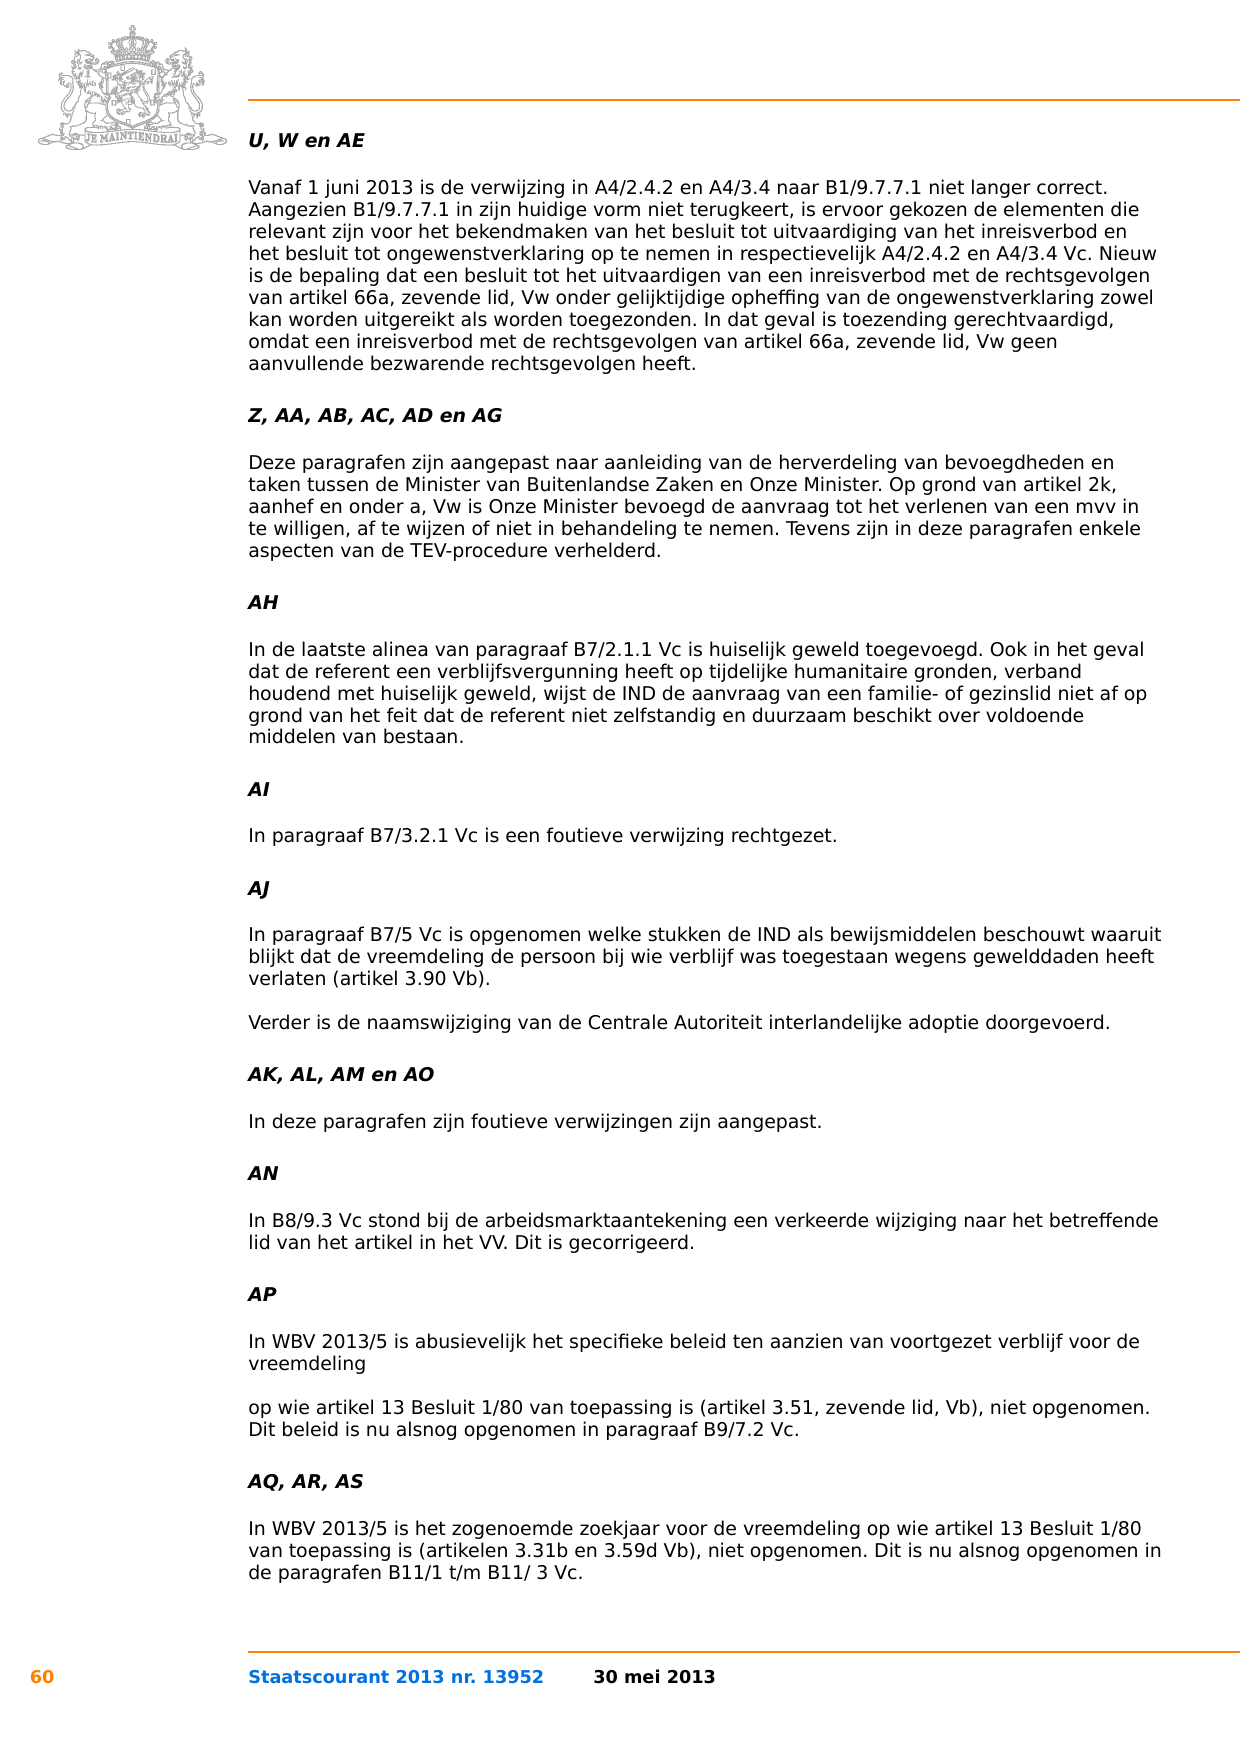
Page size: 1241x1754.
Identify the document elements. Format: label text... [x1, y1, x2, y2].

subtitle AN [248, 1163, 1163, 1185]
subtitle AP [248, 1284, 1163, 1306]
text In deze paragrafen zijn foutieve verwijzingen zijn aangepast. [248, 1111, 1163, 1133]
text op wie artikel 13 Besluit 1/80 van toepassing is (artikel 3.51, zevende lid, Vb), niet opgenomen. Dit beleid is nu alsnog opgenomen in paragraaf B9/7.2 Vc. [248, 1397, 1163, 1441]
subtitle U, W en AE [248, 130, 1163, 152]
text In paragraaf B7/5 Vc is opgenomen welke stukken de IND als bewijsmiddelen beschouwt waaruit blijkt dat de vreemdeling de persoon bij wie verblijf was toegestaan wegens gewelddaden heeft verlaten (artikel 3.90 Vb). [248, 924, 1163, 990]
text In paragraaf B7/3.2.1 Vc is een foutieve verwijzing rechtgezet. [248, 825, 1163, 847]
subtitle AJ [248, 877, 1163, 899]
text In B8/9.3 Vc stond bij de arbeidsmarktaantekening een verkeerde wijziging naar het betreffende lid van het artikel in het VV. Dit is gecorrigeerd. [248, 1210, 1163, 1254]
text In de laatste alinea van paragraaf B7/2.1.1 Vc is huiselijk geweld toegevoegd. Ook in het geval dat de referent een verblijfsvergunning heeft op tijdelijke humanitaire gronden, verband houdend met huiselijk geweld, wijst de IND de aanvraag van een familie- of gezinslid niet af op grond van het feit dat de referent niet zelfstandig en duurzaam beschikt over voldoende middelen van bestaan. [248, 638, 1163, 748]
subtitle AK, AL, AM en AO [248, 1064, 1163, 1086]
text In WBV 2013/5 is abusievelijk het specifieke beleid ten aanzien van voortgezet verblijf voor de vreemdeling [248, 1331, 1163, 1375]
text Vanaf 1 juni 2013 is de verwijzing in A4/2.4.2 en A4/3.4 naar B1/9.7.7.1 niet langer correct. Aangezien B1/9.7.7.1 in zijn huidige vorm niet terugkeert, is ervoor gekozen de elementen die relevant zijn voor het bekendmaken van het besluit tot uitvaardiging van het inreisverbod en het besluit tot ongewenstverklaring op te nemen in respectievelijk A4/2.4.2 en A4/3.4 Vc. Nieuw is de bepaling dat een besluit tot het uitvaardigen van een inreisverbod met de rechtsgevolgen van artikel 66a, zevende lid, Vw onder gelijktijdige opheffing van de ongewenstverklaring zowel kan worden uitgereikt als worden toegezonden. In dat geval is toezending gerechtvaardigd, omdat een inreisverbod met de rechtsgevolgen van artikel 66a, zevende lid, Vw geen aanvullende bezwarende rechtsgevolgen heeft. [248, 177, 1163, 375]
subtitle AI [248, 778, 1163, 800]
picture [38, 25, 227, 150]
text Verder is de naamswijziging van de Centrale Autoriteit interlandelijke adoptie doorgevoerd. [248, 1012, 1163, 1034]
subtitle AQ, AR, AS [248, 1471, 1163, 1493]
subtitle Z, AA, AB, AC, AD en AG [248, 405, 1163, 427]
text In WBV 2013/5 is het zogenoemde zoekjaar voor de vreemdeling op wie artikel 13 Besluit 1/80 van toepassing is (artikelen 3.31b en 3.59d Vb), niet opgenomen. Dit is nu alsnog opgenomen in de paragrafen B11/1 t/m B11/ 3 Vc. [248, 1518, 1163, 1584]
subtitle AH [248, 592, 1163, 613]
text Deze paragrafen zijn aangepast naar aanleiding van de herverdeling van bevoegdheden en taken tussen de Minister van Buitenlandse Zaken en Onze Minister. Op grond van artikel 2k, aanhef en onder a, Vw is Onze Minister bevoegd de aanvraag tot het verlenen van een mvv in te willigen, af te wijzen of niet in behandeling te nemen. Tevens zijn in deze paragrafen enkele aspecten van de TEV-procedure verhelderd. [248, 452, 1163, 562]
